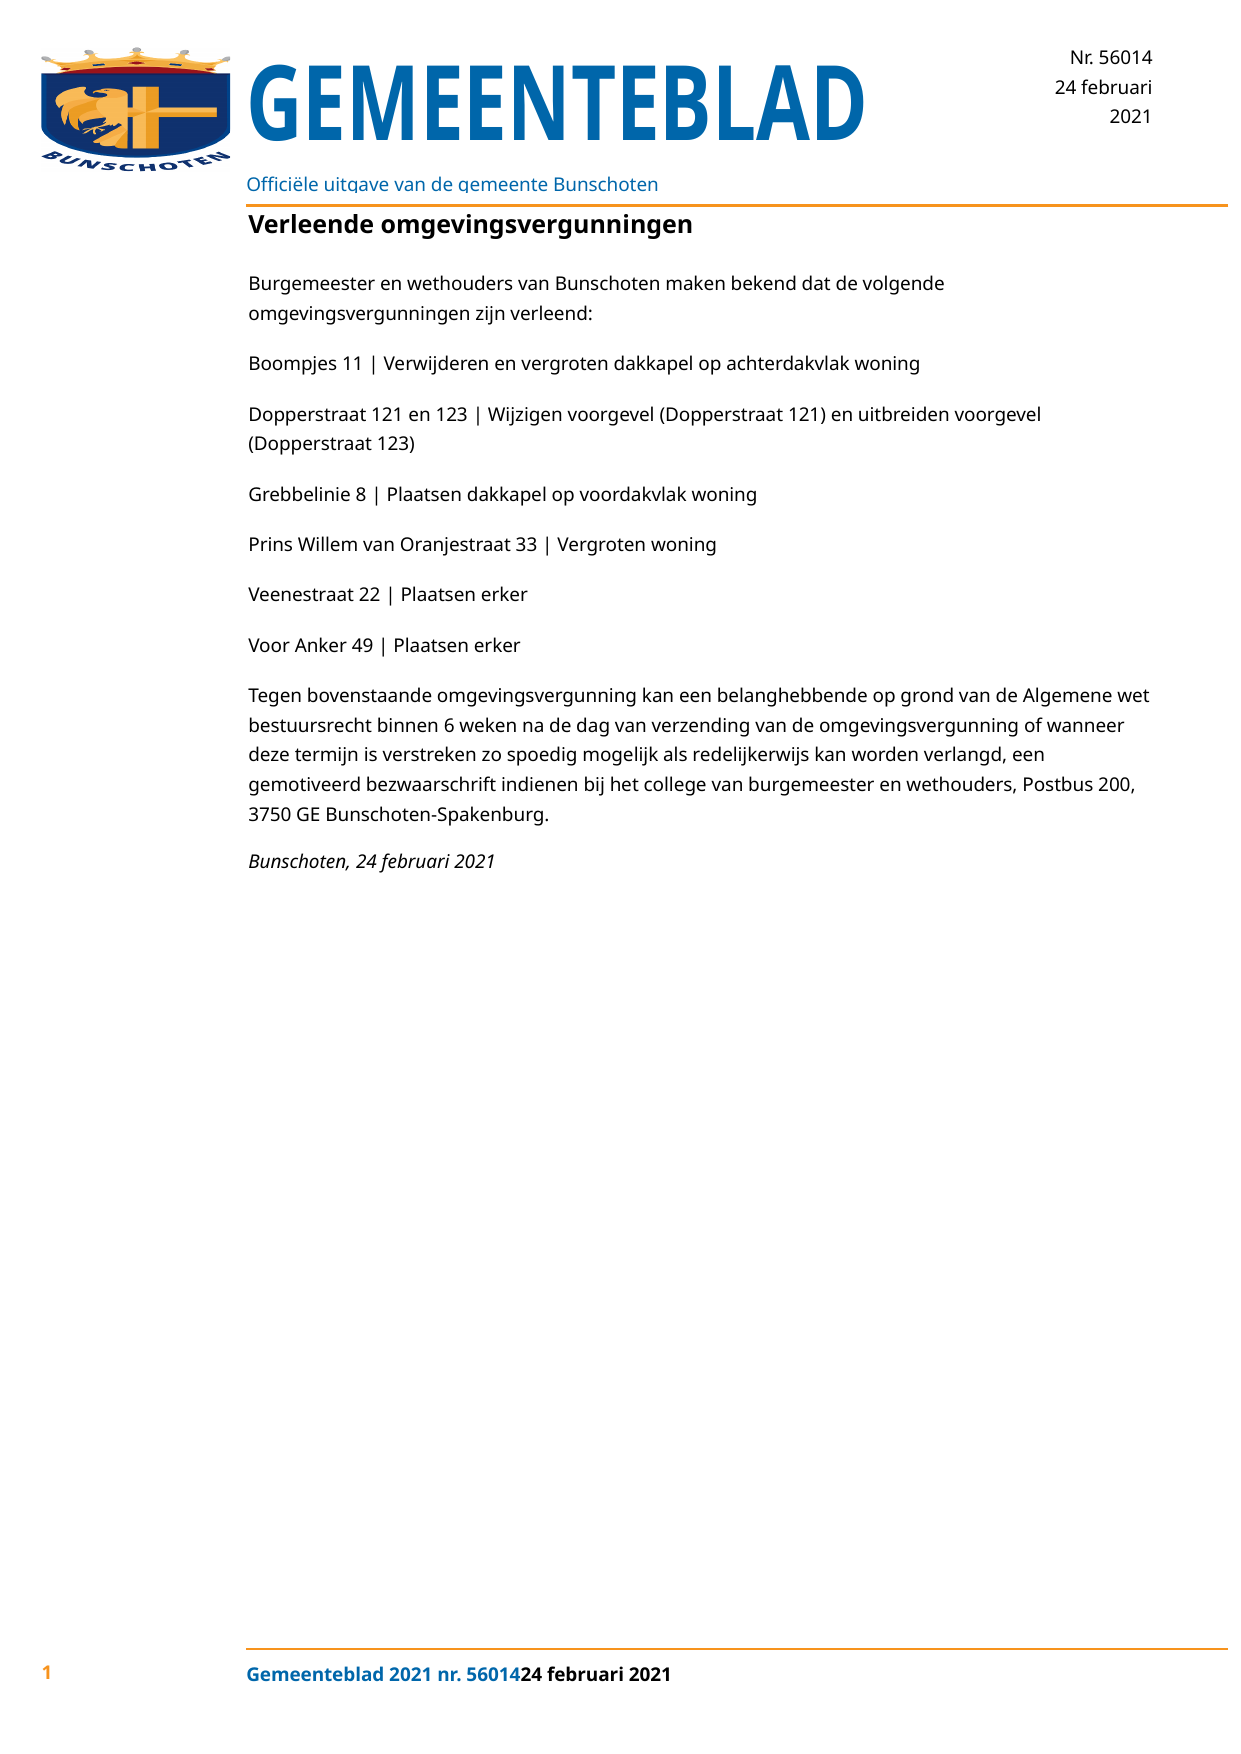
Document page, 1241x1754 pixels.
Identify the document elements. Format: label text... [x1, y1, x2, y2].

picture [41, 47, 231, 172]
text Bunschoten, 24 februari 2021 [248, 848, 1152, 874]
text Verleende omgevingsvergunningen [248, 207, 1152, 241]
text Tegen bovenstaande omgevingsvergunning kan een belanghebbende op grond van de Algemene wet bestuursrecht binnen 6 weken na de dag van verzending van de omgevingsvergunning of wanneer deze termijn is verstreken zo spoedig mogelijk als redelijkerwijs kan worden verlangd, een gemotiveerd bezwaarschrift indienen bij het college van burgemeester en wethouders, Postbus 200, 3750 GE Bunschoten-Spakenburg. [248, 682, 1152, 826]
text Prins Willem van Oranjestraat 33 | Vergroten woning [248, 531, 1152, 557]
text Voor Anker 49 | Plaatsen erker [248, 632, 1152, 658]
text Veenestraat 22 | Plaatsen erker [248, 582, 1152, 607]
text Burgemeester en wethouders van Bunschoten maken bekend dat de volgende omgevingsvergunningen zijn verleend: [248, 270, 1152, 326]
text Boompjes 11 | Verwijderen en vergroten dakkapel op achterdakvlak woning [248, 350, 1152, 376]
text Dopperstraat 121 en 123 | Wijzigen voorgevel (Dopperstraat 121) en uitbreiden voorgevel (Dopperstraat 123) [248, 401, 1152, 456]
text Grebbelinie 8 | Plaatsen dakkapel op voordakvlak woning [248, 481, 1152, 506]
